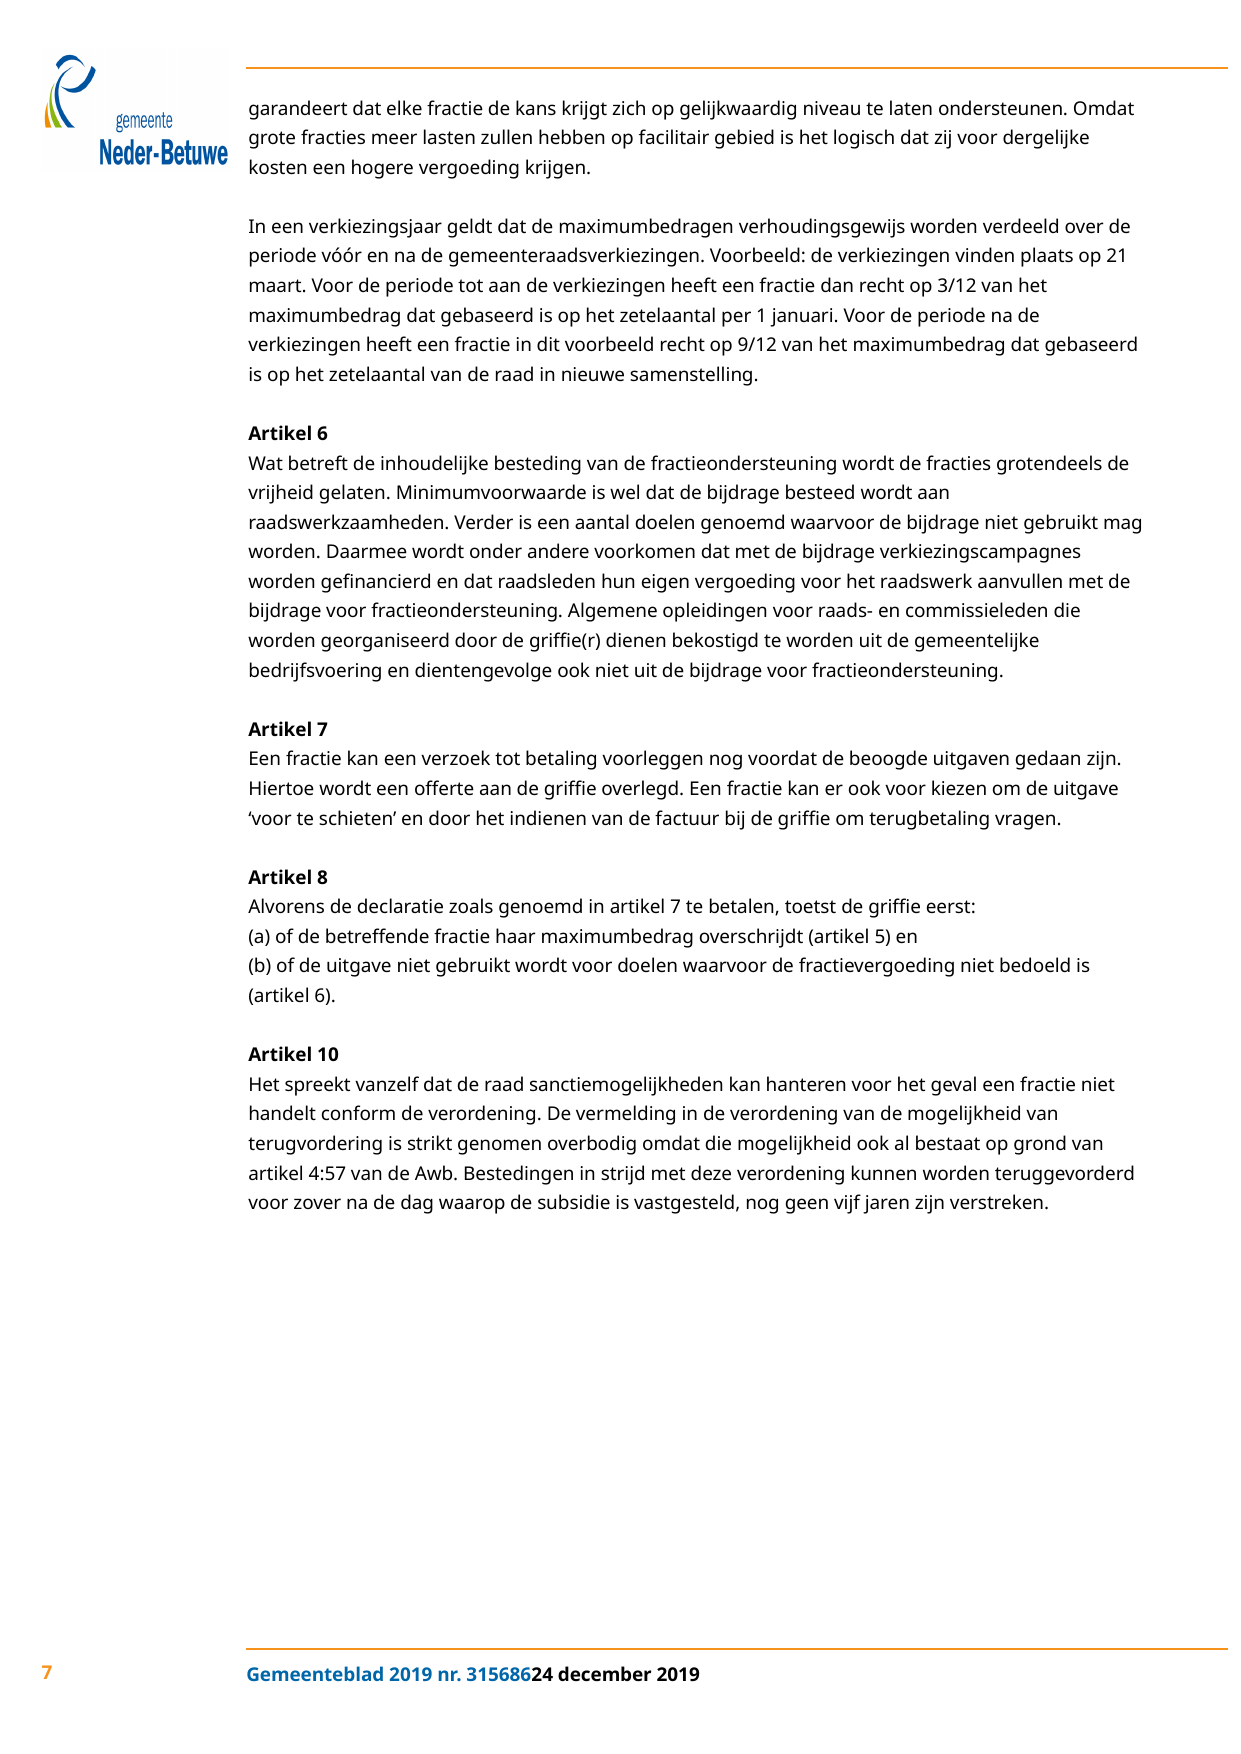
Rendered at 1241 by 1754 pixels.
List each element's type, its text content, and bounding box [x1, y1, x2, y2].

text Artikel 6 [248, 420, 1152, 446]
text garandeert dat elke fractie de kans krijgt zich op gelijkwaardig niveau te laten ondersteunen. Omdat grote fracties meer lasten zullen hebben op facilitair gebied is het logisch dat zij voor dergelijke kosten een hogere vergoeding krijgen. [248, 95, 1152, 180]
text Artikel 8 [248, 864, 1152, 890]
text Een fractie kan een verzoek tot betaling voorleggen nog voordat de beoogde uitgaven gedaan zijn. Hiertoe wordt een offerte aan de griffie overlegd. Een fractie kan er ook voor kiezen om de uitgave ‘voor te schieten’ en door het indienen van de factuur bij de griffie om terugbetaling vragen. [248, 746, 1152, 831]
text Artikel 7 [248, 716, 1152, 742]
text In een verkiezingsjaar geldt dat de maximumbedragen verhoudingsgewijs worden verdeeld over de periode vóór en na de gemeenteraadsverkiezingen. Voorbeeld: de verkiezingen vinden plaats op 21 maart. Voor de periode tot aan de verkiezingen heeft een fractie dan recht op 3/12 van het maximumbedrag dat gebaseerd is op het zetelaantal per 1 januari. Voor de periode na de verkiezingen heeft een fractie in dit voorbeeld recht op 9/12 van het maximumbedrag dat gebaseerd is op het zetelaantal van de raad in nieuwe samenstelling. [248, 213, 1152, 387]
picture [41, 47, 231, 172]
text Wat betreft de inhoudelijke besteding van de fractieondersteuning wordt de fracties grotendeels de vrijheid gelaten. Minimumvoorwaarde is wel dat de bijdrage besteed wordt aan raadswerkzaamheden. Verder is een aantal doelen genoemd waarvoor de bijdrage niet gebruikt mag worden. Daarmee wordt onder andere voorkomen dat met de bijdrage verkiezingscampagnes worden gefinancierd en dat raadsleden hun eigen vergoeding voor het raadswerk aanvullen met de bijdrage voor fractieondersteuning. Algemene opleidingen voor raads- en commissieleden die worden georganiseerd door de griffie(r) dienen bekostigd te worden uit de gemeentelijke bedrijfsvoering en dientengevolge ook niet uit de bijdrage voor fractieondersteuning. [248, 450, 1152, 683]
text (a) of de betreffende fractie haar maximumbedrag overschrijdt (artikel 5) en [248, 923, 1152, 949]
text (b) of de uitgave niet gebruikt wordt voor doelen waarvoor de fractievergoeding niet bedoeld is (artikel 6). [248, 953, 1152, 1008]
text Alvorens de declaratie zoals genoemd in artikel 7 te betalen, toetst de griffie eerst: [248, 893, 1152, 919]
text Artikel 10 [248, 1041, 1152, 1067]
text Het spreekt vanzelf dat de raad sanctiemogelijkheden kan hanteren voor het geval een fractie niet handelt conform de verordening. De vermelding in de verordening van de mogelijkheid van terugvordering is strikt genomen overbodig omdat die mogelijkheid ook al bestaat op grond van artikel 4:57 van de Awb. Bestedingen in strijd met deze verordening kunnen worden teruggevorderd voor zover na de dag waarop de subsidie is vastgesteld, nog geen vijf jaren zijn verstreken. [248, 1071, 1152, 1215]
